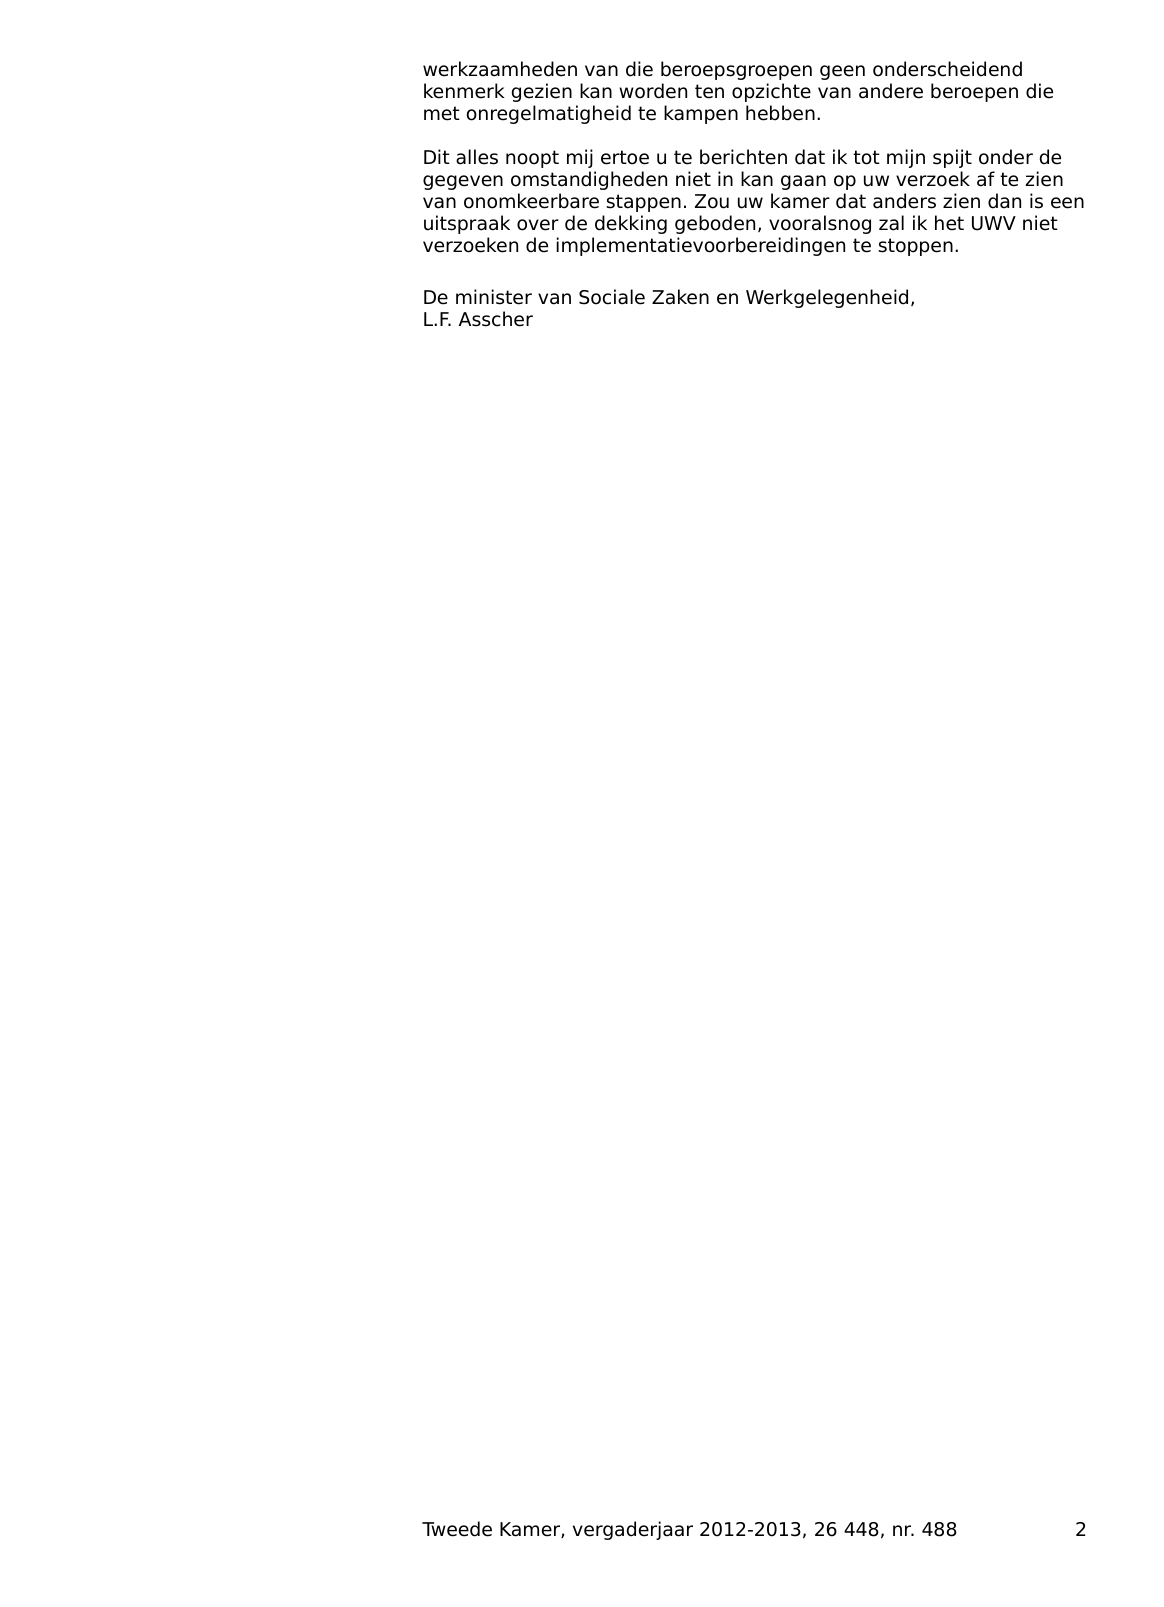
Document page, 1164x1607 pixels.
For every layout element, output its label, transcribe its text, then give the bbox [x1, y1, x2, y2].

text De minister van Sociale Zaken en Werkgelegenheid, L.F. Asscher [422, 287, 1087, 331]
text Dit alles noopt mij ertoe u te berichten dat ik tot mijn spijt onder de gegeven omstandigheden niet in kan gaan op uw verzoek af te zien van onomkeerbare stappen. Zou uw kamer dat anders zien dan is een uitspraak over de dekking geboden, vooralsnog zal ik het UWV niet verzoeken de implementatievoorbereidingen te stoppen. [422, 147, 1087, 257]
text werkzaamheden van die beroepsgroepen geen onderscheidend kenmerk gezien kan worden ten opzichte van andere beroepen die met onregelmatigheid te kampen hebben. [422, 59, 1087, 125]
